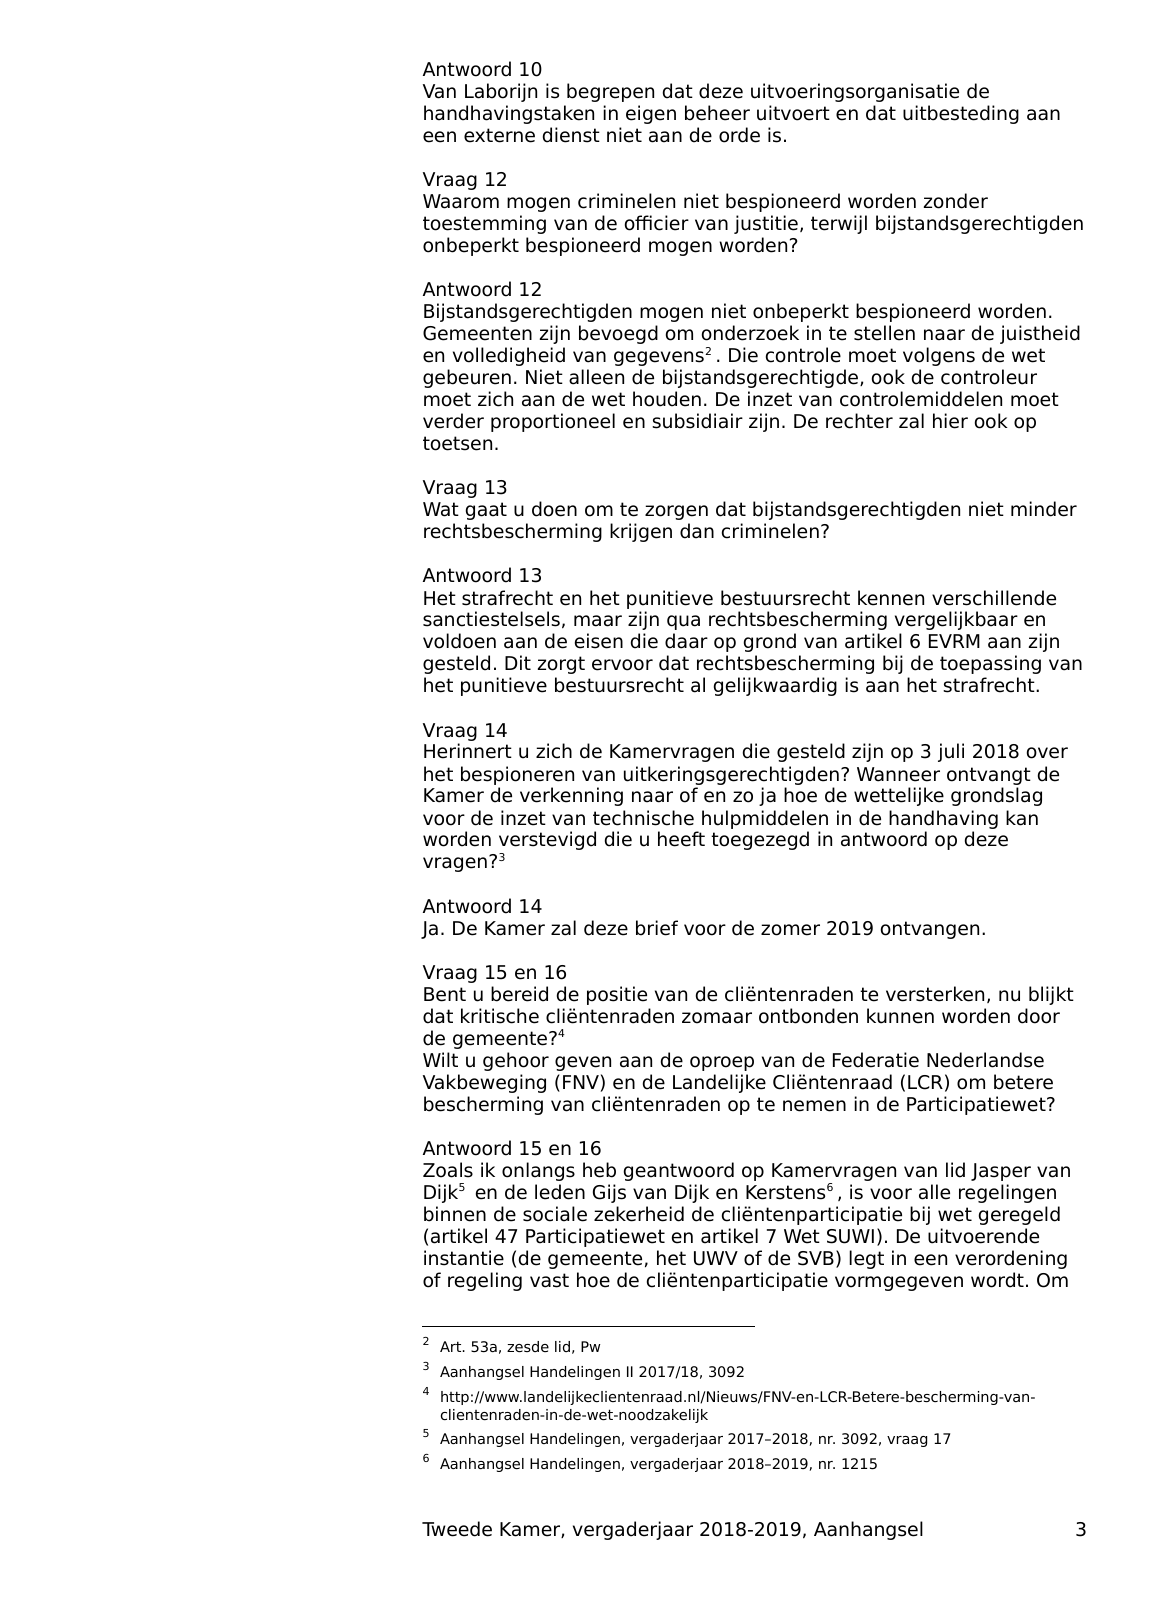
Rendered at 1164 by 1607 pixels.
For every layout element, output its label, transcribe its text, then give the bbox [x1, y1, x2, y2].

text Antwoord 10 [422, 59, 1087, 81]
text Vraag 15 en 16 [422, 962, 1087, 984]
text Antwoord 12 [422, 279, 1087, 301]
text Aanhangsel Handelingen, vergaderjaar 2017–2018, nr. 3092, vraag 17 [422, 1427, 1087, 1449]
text Aanhangsel Handelingen, vergaderjaar 2018–2019, nr. 1215 [422, 1452, 1087, 1474]
text Herinnert u zich de Kamervragen die gesteld zijn op 3 juli 2018 over het bespioneren van uitkeringsgerechtigden? Wanneer ontvangt de Kamer de verkenning naar of en zo ja hoe de wettelijke grondslag voor de inzet van technische hulpmiddelen in de handhaving kan worden verstevigd die u heeft toegezegd in antwoord op deze vragen? [422, 741, 1087, 873]
text Antwoord 13 [422, 565, 1087, 587]
text Ja. De Kamer zal deze brief voor de zomer 2019 ontvangen. [422, 917, 1087, 939]
text Het strafrecht en het punitieve bestuursrecht kennen verschillende sanctiestelsels, maar zijn qua rechtsbescherming vergelijkbaar en voldoen aan de eisen die daar op grond van artikel 6 EVRM aan zijn gesteld. Dit zorgt ervoor dat rechtsbescherming bij de toepassing van het punitieve bestuursrecht al gelijkwaardig is aan het strafrecht. [422, 587, 1087, 697]
text Waarom mogen criminelen niet bespioneerd worden zonder toestemming van de officier van justitie, terwijl bijstandsgerechtigden onbeperkt bespioneerd mogen worden? [422, 191, 1087, 257]
text Bent u bereid de positie van de cliëntenraden te versterken, nu blijkt dat kritische cliëntenraden zomaar ontbonden kunnen worden door de gemeente? [422, 984, 1087, 1049]
text Bijstandsgerechtigden mogen niet onbeperkt bespioneerd worden. Gemeenten zijn bevoegd om onderzoek in te stellen naar de juistheid en volledigheid van gegevens. Die controle moet volgens de wet gebeuren. Niet alleen de bijstandsgerechtigde, ook de controleur moet zich aan de wet houden. De inzet van controlemiddelen moet verder proportioneel en subsidiair zijn. De rechter zal hier ook op toetsen. [422, 301, 1087, 455]
text Vraag 14 [422, 719, 1087, 741]
text Aanhangsel Handelingen II 2017/18, 3092 [422, 1360, 1087, 1382]
text http://www.landelijkeclientenraad.nl/Nieuws/FNV-en-LCR-Betere-bescherming-van-clientenraden-in-de-wet-noodzakelijk [422, 1385, 1087, 1424]
text Antwoord 15 en 16 [422, 1138, 1087, 1160]
text Vraag 13 [422, 477, 1087, 499]
text Art. 53a, zesde lid, Pw [422, 1335, 1087, 1357]
text Van Laborijn is begrepen dat deze uitvoeringsorganisatie de handhavingstaken in eigen beheer uitvoert en dat uitbesteding aan een externe dienst niet aan de orde is. [422, 81, 1087, 147]
text Vraag 12 [422, 169, 1087, 191]
text Antwoord 14 [422, 896, 1087, 917]
text Wat gaat u doen om te zorgen dat bijstandsgerechtigden niet minder rechtsbescherming krijgen dan criminelen? [422, 499, 1087, 543]
text Zoals ik onlangs heb geantwoord op Kamervragen van lid Jasper van Dijk en de leden Gijs van Dijk en Kerstens, is voor alle regelingen binnen de sociale zekerheid de cliëntenparticipatie bij wet geregeld (artikel 47 Participatiewet en artikel 7 Wet SUWI). De uitvoerende instantie (de gemeente, het UWV of de SVB) legt in een verordening of regeling vast hoe de cliëntenparticipatie vormgegeven wordt. Om [422, 1160, 1087, 1292]
text Wilt u gehoor geven aan de oproep van de Federatie Nederlandse Vakbeweging (FNV) en de Landelijke Cliëntenraad (LCR) om betere bescherming van cliëntenraden op te nemen in de Participatiewet? [422, 1049, 1087, 1116]
